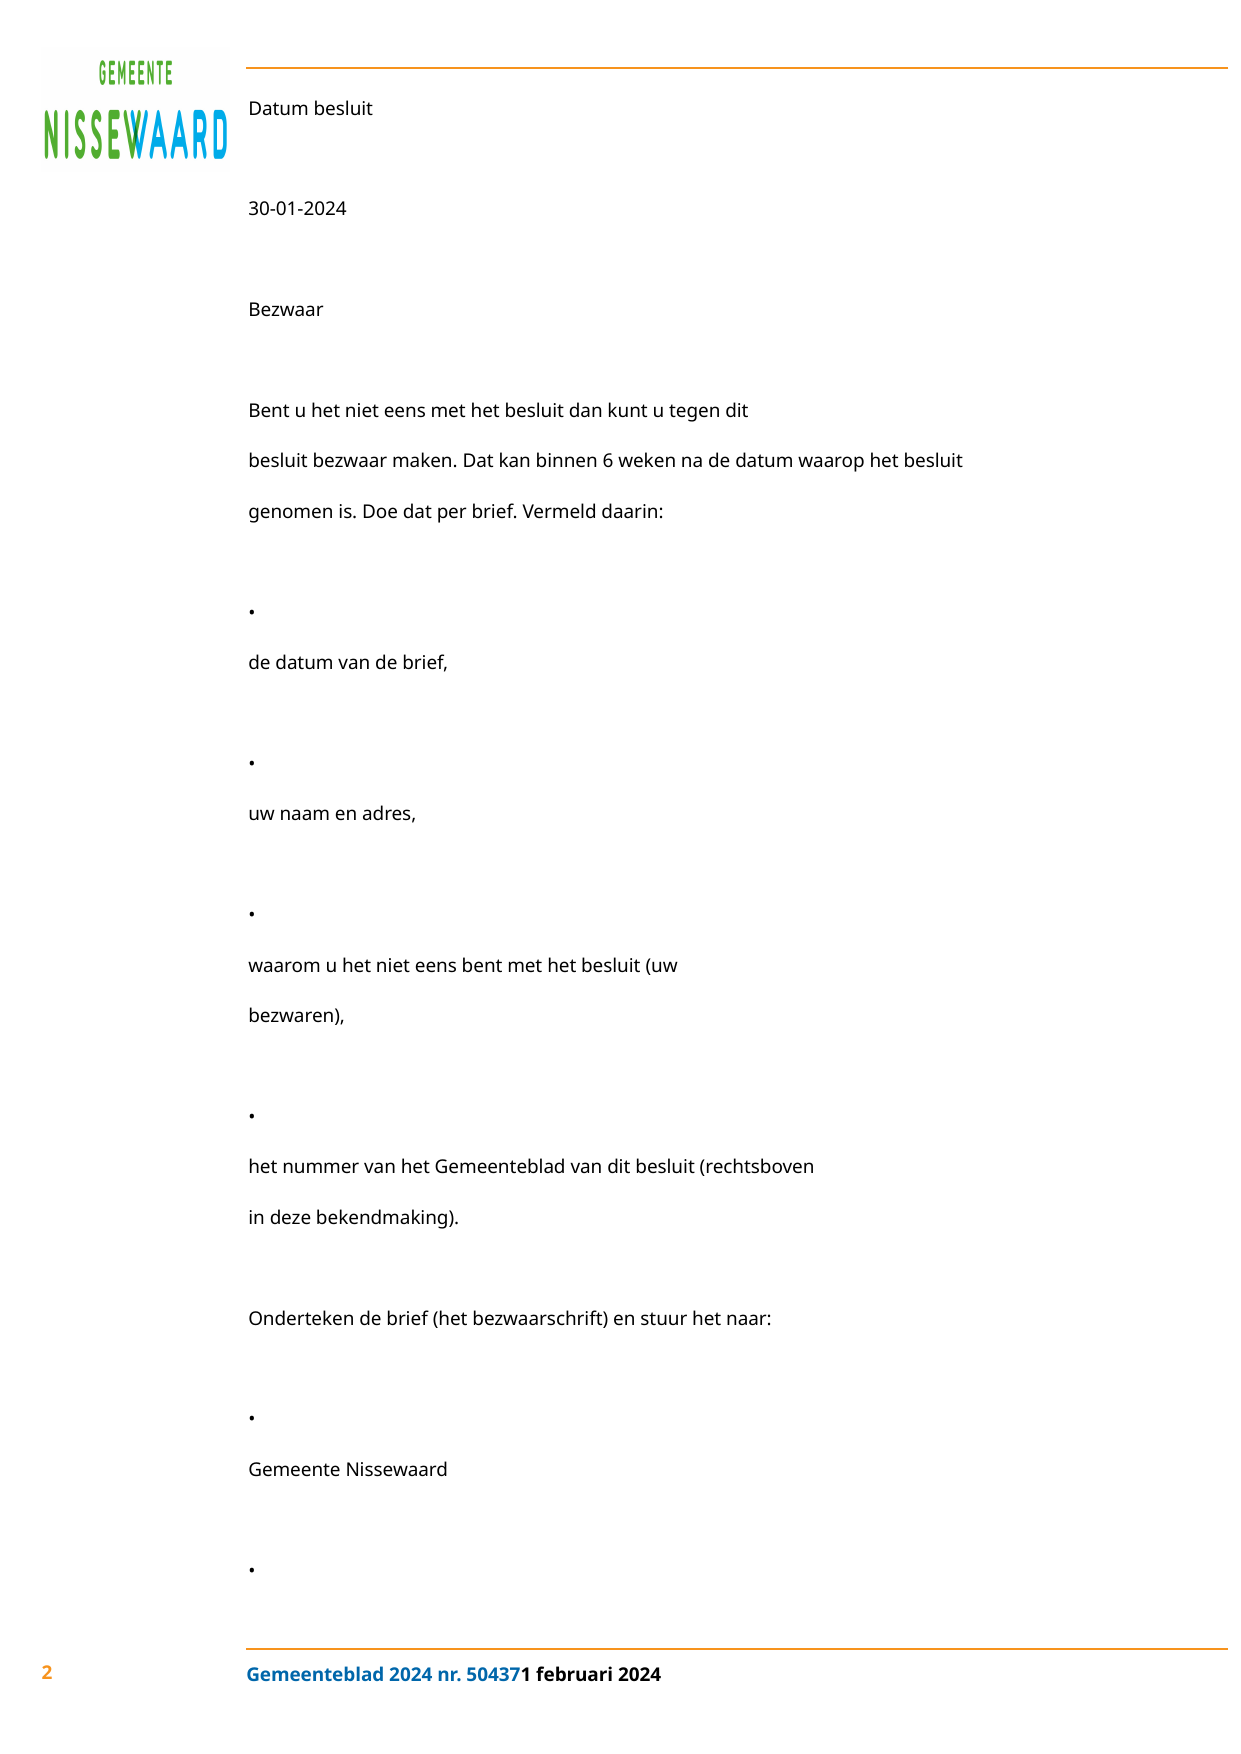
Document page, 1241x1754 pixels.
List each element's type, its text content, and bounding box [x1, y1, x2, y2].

text 30-01-2024 [248, 196, 1152, 221]
text • [248, 1557, 1152, 1583]
text het nummer van het Gemeenteblad van dit besluit (rechtsboven [248, 1153, 1152, 1179]
picture [41, 47, 231, 172]
text bezwaren), [248, 1002, 1152, 1028]
text de datum van de brief, [248, 649, 1152, 675]
text • [248, 599, 1152, 625]
text besluit bezwaar maken. Dat kan binnen 6 weken na de datum waarop het besluit [248, 448, 1152, 473]
text Onderteken de brief (het bezwaarschrift) en stuur het naar: [248, 1305, 1152, 1331]
text Datum besluit [248, 95, 1152, 121]
text • [248, 1103, 1152, 1129]
text Bent u het niet eens met het besluit dan kunt u tegen dit [248, 397, 1152, 423]
text • [248, 1406, 1152, 1431]
text uw naam en adres, [248, 801, 1152, 826]
text in deze bekendmaking). [248, 1204, 1152, 1230]
text • [248, 901, 1152, 927]
text • [248, 750, 1152, 776]
text Bezwaar [248, 296, 1152, 322]
text genomen is. Doe dat per brief. Vermeld daarin: [248, 498, 1152, 524]
text Gemeente Nissewaard [248, 1456, 1152, 1482]
text waarom u het niet eens bent met het besluit (uw [248, 952, 1152, 978]
